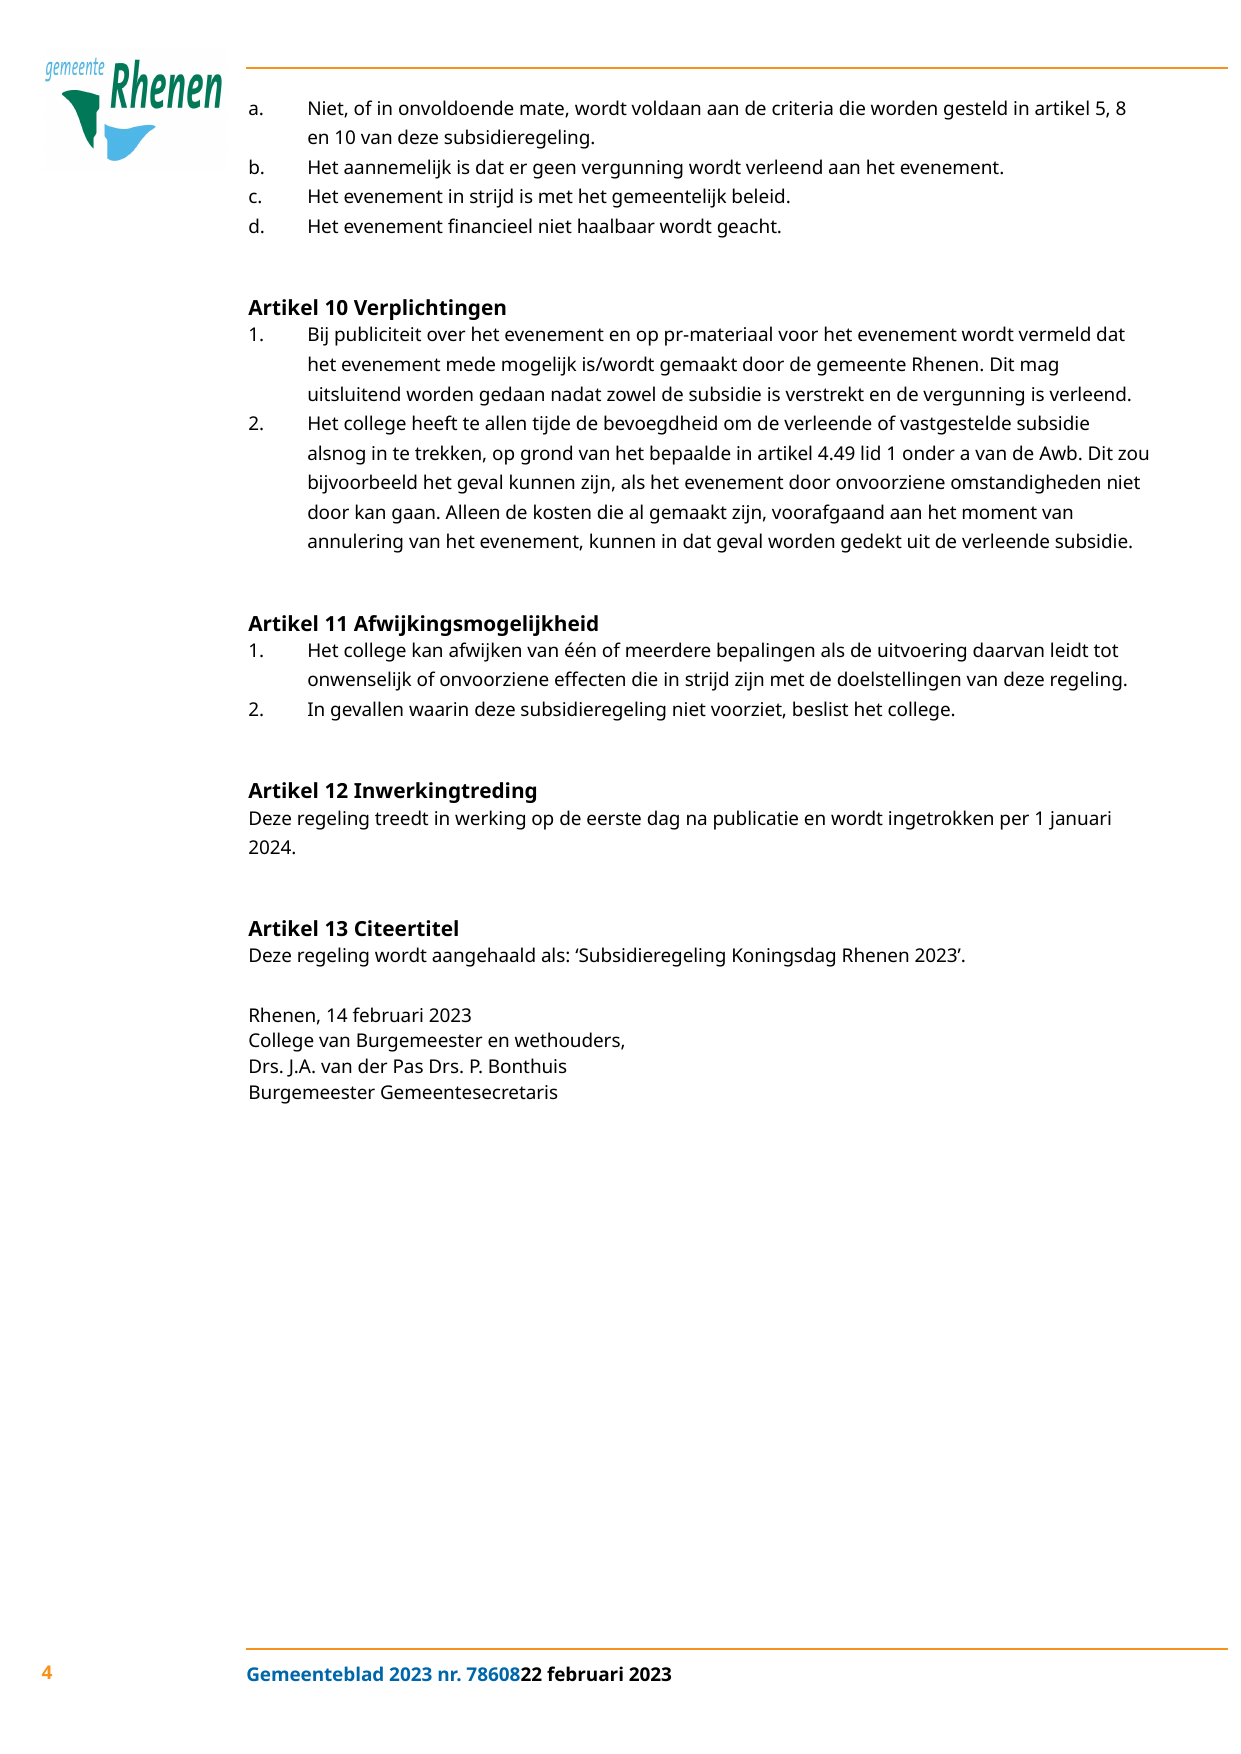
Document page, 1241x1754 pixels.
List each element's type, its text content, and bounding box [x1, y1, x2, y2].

list Het evenement in strijd is met het gemeentelijk beleid. [248, 183, 1152, 209]
list Niet, of in onvoldoende mate, wordt voldaan aan de criteria die worden gesteld in artikel 5, 8 en 10 van deze subsidieregeling. [248, 95, 1152, 150]
text Deze regeling treedt in werking op de eerste dag na publicatie en wordt ingetrokken per 1 januari 2024. [248, 805, 1152, 860]
picture [41, 47, 231, 172]
list Het college kan afwijken van één of meerdere bepalingen als de uitvoering daarvan leidt tot onwenselijk of onvoorziene effecten die in strijd zijn met de doelstellingen van deze regeling. [248, 637, 1152, 692]
list Het aannemelijk is dat er geen vergunning wordt verleend aan het evenement. [248, 154, 1152, 180]
list Het evenement financieel niet haalbaar wordt geacht. [248, 213, 1152, 239]
text Artikel 11 Afwijkingsmogelijkheid [248, 609, 1152, 637]
text Artikel 12 Inwerkingtreding [248, 776, 1152, 805]
list Bij publiciteit over het evenement en op pr-materiaal voor het evenement wordt vermeld dat het evenement mede mogelijk is/wordt gemaakt door de gemeente Rhenen. Dit mag uitsluitend worden gedaan nadat zowel de subsidie is verstrekt en de vergunning is verleend. [248, 322, 1152, 406]
list Het college heeft te allen tijde de bevoegdheid om de verleende of vastgestelde subsidie alsnog in te trekken, op grond van het bepaalde in artikel 4.49 lid 1 onder a van de Awb. Dit zou bijvoorbeeld het geval kunnen zijn, als het evenement door onvoorziene omstandigheden niet door kan gaan. Alleen de kosten die al gemaakt zijn, voorafgaand aan het moment van annulering van het evenement, kunnen in dat geval worden gedekt uit de verleende subsidie. [248, 410, 1152, 554]
text College van Burgemeester en wethouders, [248, 1028, 1152, 1053]
text Artikel 13 Citeertitel [248, 914, 1152, 943]
text Artikel 10 Verplichtingen [248, 293, 1152, 322]
text Rhenen, 14 februari 2023 [248, 1002, 1152, 1028]
text Burgemeester Gemeentesecretaris [248, 1079, 1152, 1105]
text Drs. J.A. van der Pas Drs. P. Bonthuis [248, 1053, 1152, 1079]
list In gevallen waarin deze subsidieregeling niet voorziet, beslist het college. [248, 696, 1152, 722]
text Deze regeling wordt aangehaald als: ‘Subsidieregeling Koningsdag Rhenen 2023’. [248, 943, 1152, 968]
